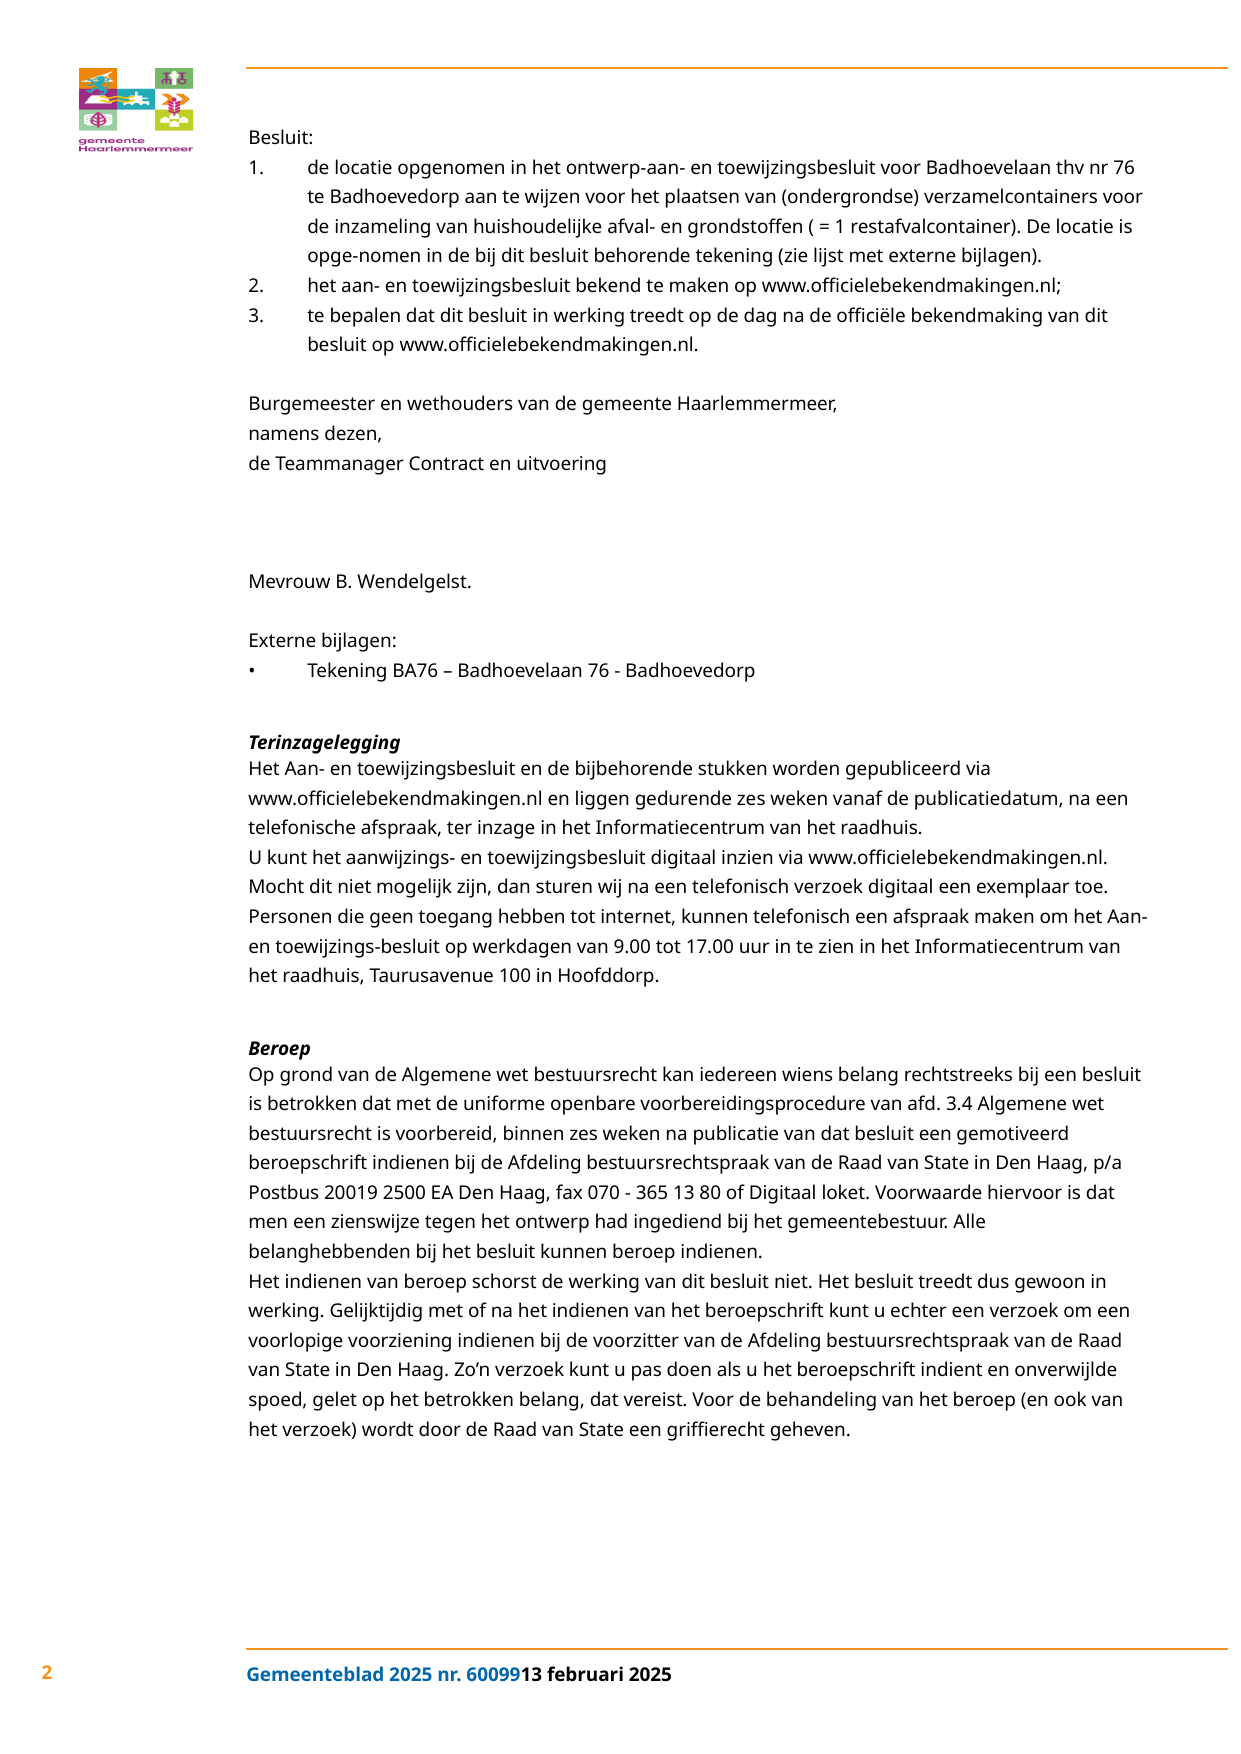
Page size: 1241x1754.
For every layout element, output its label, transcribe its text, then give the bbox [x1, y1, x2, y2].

text Het Aan- en toewijzingsbesluit en de bijbehorende stukken worden gepubliceerd via www.officielebekendmakingen.nl en liggen gedurende zes weken vanaf de publicatiedatum, na een telefonische afspraak, ter inzage in het Informatiecentrum van het raadhuis. [248, 755, 1152, 840]
list de locatie opgenomen in het ontwerp-aan- en toewijzingsbesluit voor Badhoevelaan thv nr 76 te Badhoevedorp aan te wijzen voor het plaatsen van (ondergrondse) verzamelcontainers voor de inzameling van huishoudelijke afval- en grondstoffen ( = 1 restafvalcontainer). De locatie is opge-nomen in de bij dit besluit behorende tekening (zie lijst met externe bijlagen). [248, 154, 1152, 268]
picture [41, 47, 231, 172]
text Externe bijlagen: [248, 627, 1152, 653]
text U kunt het aanwijzings- en toewijzingsbesluit digitaal inzien via www.officielebekendmakingen.nl. Mocht dit niet mogelijk zijn, dan sturen wij na een telefonisch verzoek digitaal een exemplaar toe. Personen die geen toegang hebben tot internet, kunnen telefonisch een afspraak maken om het Aan- en toewijzings-besluit op werkdagen van 9.00 tot 17.00 uur in te zien in het Informatiecentrum van het raadhuis, Taurusavenue 100 in Hoofddorp. [248, 844, 1152, 988]
text Beroep [248, 1035, 1152, 1061]
list te bepalen dat dit besluit in werking treedt op de dag na de officiële bekendmaking van dit besluit op www.officielebekendmakingen.nl. [248, 302, 1152, 357]
text namens dezen, [248, 420, 1152, 446]
text Mevrouw B. Wendelgelst. [248, 568, 1152, 594]
text Het indienen van beroep schorst de werking van dit besluit niet. Het besluit treedt dus gewoon in werking. Gelijktijdig met of na het indienen van het beroepschrift kunt u echter een verzoek om een voorlopige voorziening indienen bij de voorzitter van de Afdeling bestuursrechtspraak van de Raad van State in Den Haag. Zo’n verzoek kunt u pas doen als u het beroepschrift indient en onverwijlde spoed, gelet op het betrokken belang, dat vereist. Voor de behandeling van het beroep (en ook van het verzoek) wordt door de Raad van State een griffierecht geheven. [248, 1268, 1152, 1442]
list het aan- en toewijzingsbesluit bekend te maken op www.officielebekendmakingen.nl; [248, 272, 1152, 298]
text Besluit: [248, 124, 1152, 150]
text Burgemeester en wethouders van de gemeente Haarlemmermeer, [248, 391, 1152, 416]
text de Teammanager Contract en uitvoering [248, 450, 1152, 476]
text Terinzagelegging [248, 729, 1152, 755]
list Tekening BA76 – Badhoevelaan 76 - Badhoevedorp [248, 657, 1152, 683]
text Op grond van de Algemene wet bestuursrecht kan iedereen wiens belang rechtstreeks bij een besluit is betrokken dat met de uniforme openbare voorbereidingsprocedure van afd. 3.4 Algemene wet bestuursrecht is voorbereid, binnen zes weken na publicatie van dat besluit een gemotiveerd beroepschrift indienen bij de Afdeling bestuursrechtspraak van de Raad van State in Den Haag, p/a Postbus 20019 2500 EA Den Haag, fax 070 - 365 13 80 of Digitaal loket. Voorwaarde hiervoor is dat men een zienswijze tegen het ontwerp had ingediend bij het gemeentebestuur. Alle belanghebbenden bij het besluit kunnen beroep indienen. [248, 1061, 1152, 1264]
